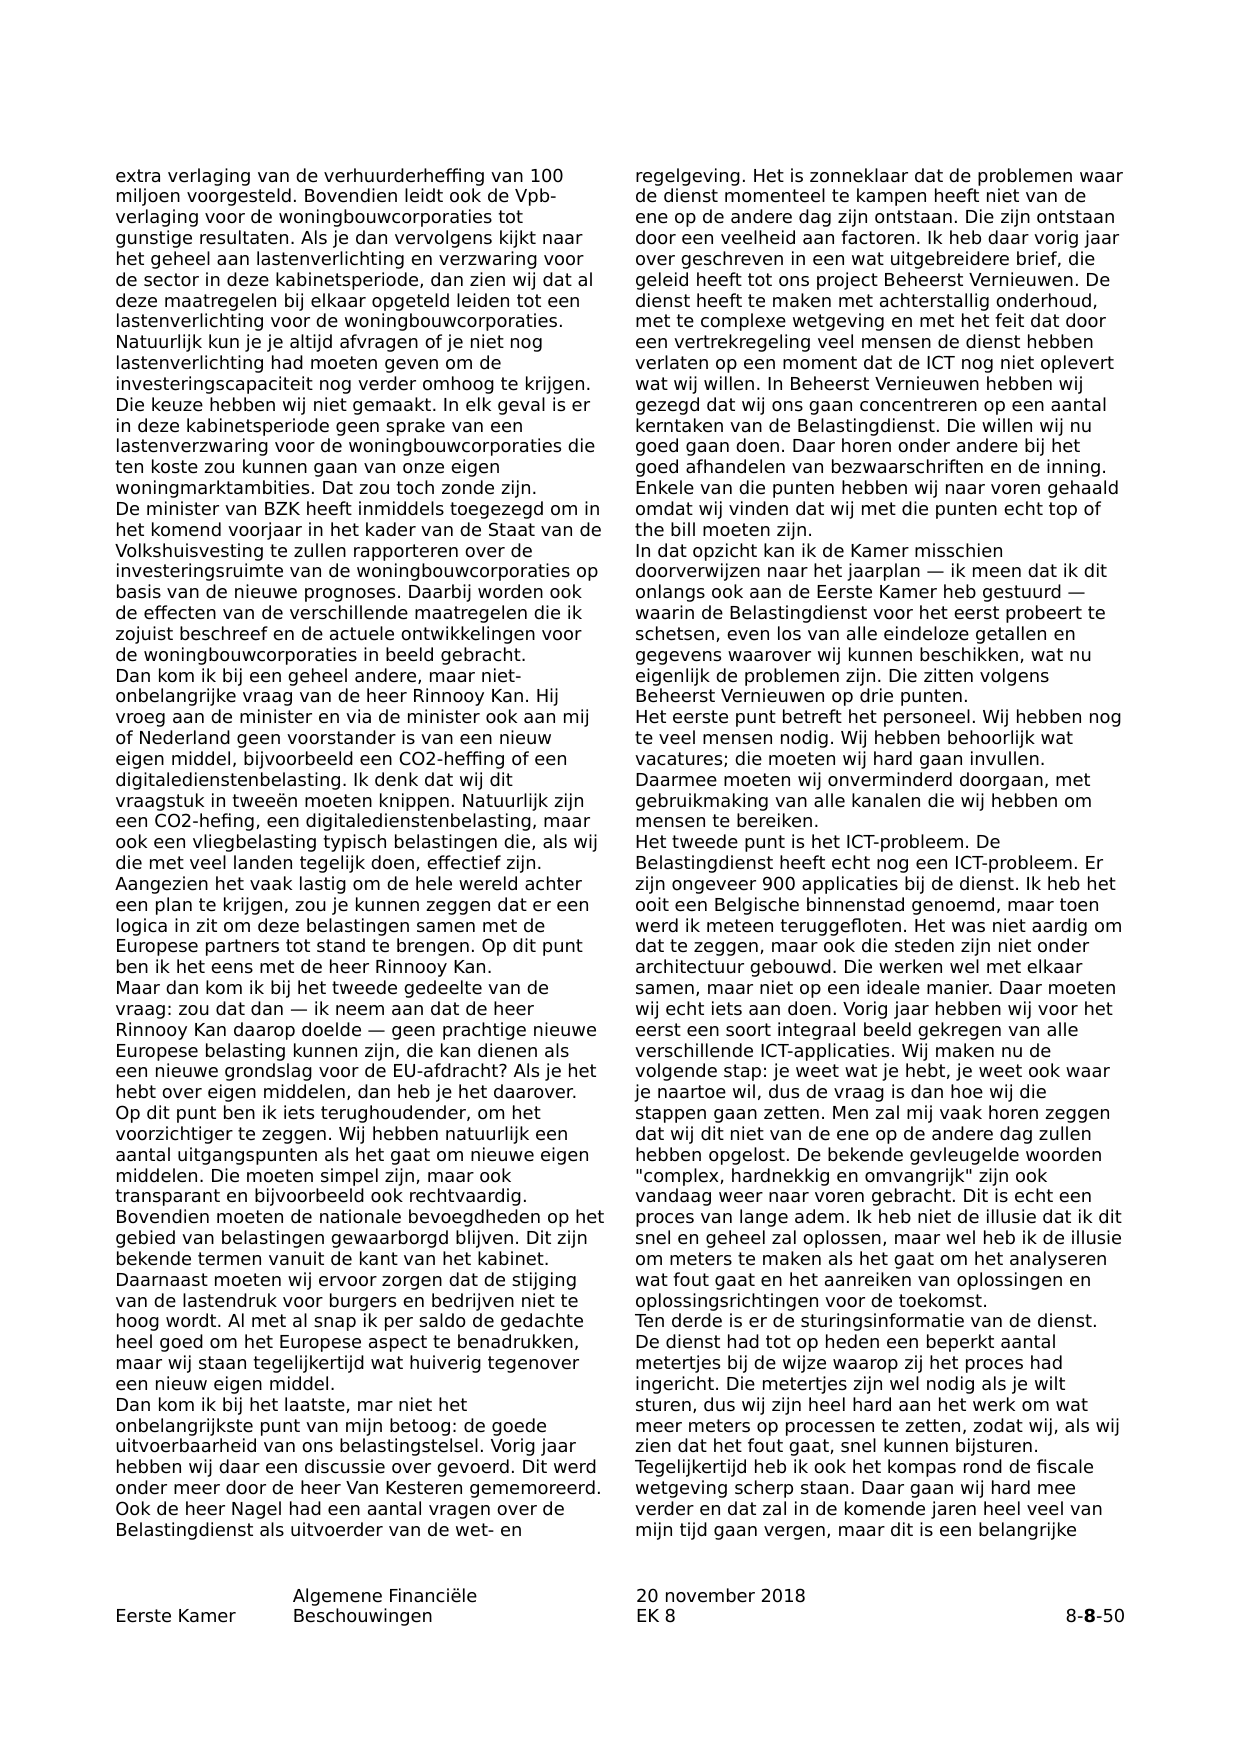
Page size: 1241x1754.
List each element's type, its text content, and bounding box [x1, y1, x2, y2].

text Tegelijkertijd heb ik ook het kompas rond de fiscale wetgeving scherp staan. Daar gaan wij hard mee verder en dat zal in de komende jaren heel veel van mijn tijd gaan vergen, maar dit is een belangrijke [635, 1457, 1125, 1540]
text Het tweede punt is het ICT-probleem. De Belastingdienst heeft echt nog een ICT-probleem. Er zijn ongeveer 900 applicaties bij de dienst. Ik heb het ooit een Belgische binnenstad genoemd, maar toen werd ik meteen teruggefloten. Het was niet aardig om dat te zeggen, maar ook die steden zijn niet onder architectuur gebouwd. Die werken wel met elkaar samen, maar niet op een ideale manier. Daar moeten wij echt iets aan doen. Vorig jaar hebben wij voor het eerst een soort integraal beeld gekregen van alle verschillende ICT-applicaties. Wij maken nu de volgende stap: je weet wat je hebt, je weet ook waar je naartoe wil, dus de vraag is dan hoe wij die stappen gaan zetten. Men zal mij vaak horen zeggen dat wij dit niet van de ene op de andere dag zullen hebben opgelost. De bekende gevleugelde woorden "complex, hardnekkig en omvangrijk" zijn ook vandaag weer naar voren gebracht. Dit is echt een proces van lange adem. Ik heb niet de illusie dat ik dit snel en geheel zal oplossen, maar wel heb ik de illusie om meters te maken als het gaat om het analyseren wat fout gaat en het aanreiken van oplossingen en oplossingsrichtingen voor de toekomst. [635, 832, 1125, 1311]
text Ten derde is er de sturingsinformatie van de dienst. De dienst had tot op heden een beperkt aantal metertjes bij de wijze waarop zij het proces had ingericht. Die metertjes zijn wel nodig als je wilt sturen, dus wij zijn heel hard aan het werk om wat meer meters op processen te zetten, zodat wij, als wij zien dat het fout gaat, snel kunnen bijsturen. [635, 1311, 1125, 1457]
text In dat opzicht kan ik de Kamer misschien doorverwijzen naar het jaarplan — ik meen dat ik dit onlangs ook aan de Eerste Kamer heb gestuurd — waarin de Belastingdienst voor het eerst probeert te schetsen, even los van alle eindeloze getallen en gegevens waarover wij kunnen beschikken, wat nu eigenlijk de problemen zijn. Die zitten volgens Beheerst Vernieuwen op drie punten. [635, 540, 1125, 707]
text Maar dan kom ik bij het tweede gedeelte van de vraag: zou dat dan — ik neem aan dat de heer Rinnooy Kan daarop doelde — geen prachtige nieuwe Europese belasting kunnen zijn, die kan dienen als een nieuwe grondslag voor de EU-afdracht? Als je het hebt over eigen middelen, dan heb je het daarover. Op dit punt ben ik iets terughoudender, om het voorzichtiger te zeggen. Wij hebben natuurlijk een aantal uitgangspunten als het gaat om nieuwe eigen middelen. Die moeten simpel zijn, maar ook transparant en bijvoorbeeld ook rechtvaardig. Bovendien moeten de nationale bevoegdheden op het gebied van belastingen gewaarborgd blijven. Dit zijn bekende termen vanuit de kant van het kabinet. Daarnaast moeten wij ervoor zorgen dat de stijging van de lastendruk voor burgers en bedrijven niet te hoog wordt. Al met al snap ik per saldo de gedachte heel goed om het Europese aspect te benadrukken, maar wij staan tegelijkertijd wat huiverig tegenover een nieuw eigen middel. [115, 978, 605, 1394]
text regelgeving. Het is zonneklaar dat de problemen waar de dienst momenteel te kampen heeft niet van de ene op de andere dag zijn ontstaan. Die zijn ontstaan door een veelheid aan factoren. Ik heb daar vorig jaar over geschreven in een wat uitgebreidere brief, die geleid heeft tot ons project Beheerst Vernieuwen. De dienst heeft te maken met achterstallig onderhoud, met te complexe wetgeving en met het feit dat door een vertrekregeling veel mensen de dienst hebben verlaten op een moment dat de ICT nog niet oplevert wat wij willen. In Beheerst Vernieuwen hebben wij gezegd dat wij ons gaan concentreren op een aantal kerntaken van de Belastingdienst. Die willen wij nu goed gaan doen. Daar horen onder andere bij het goed afhandelen van bezwaarschriften en de inning. Enkele van die punten hebben wij naar voren gehaald omdat wij vinden dat wij met die punten echt top of the bill moeten zijn. [635, 165, 1125, 540]
text Dan kom ik bij een geheel andere, maar niet-onbelangrijke vraag van de heer Rinnooy Kan. Hij vroeg aan de minister en via de minister ook aan mij of Nederland geen voorstander is van een nieuw eigen middel, bijvoorbeeld een CO2-heffing of een digitaledienstenbelasting. Ik denk dat wij dit vraagstuk in tweeën moeten knippen. Natuurlijk zijn een CO2-hefing, een digitaledienstenbelasting, maar ook een vliegbelasting typisch belastingen die, als wij die met veel landen tegelijk doen, effectief zijn. Aangezien het vaak lastig om de hele wereld achter een plan te krijgen, zou je kunnen zeggen dat er een logica in zit om deze belastingen samen met de Europese partners tot stand te brengen. Op dit punt ben ik het eens met de heer Rinnooy Kan. [115, 665, 605, 978]
text De minister van BZK heeft inmiddels toegezegd om in het komend voorjaar in het kader van de Staat van de Volkshuisvesting te zullen rapporteren over de investeringsruimte van de woningbouwcorporaties op basis van de nieuwe prognoses. Daarbij worden ook de effecten van de verschillende maatregelen die ik zojuist beschreef en de actuele ontwikkelingen voor de woningbouwcorporaties in beeld gebracht. [115, 499, 605, 665]
text Het eerste punt betreft het personeel. Wij hebben nog te veel mensen nodig. Wij hebben behoorlijk wat vacatures; die moeten wij hard gaan invullen. Daarmee moeten wij onverminderd doorgaan, met gebruikmaking van alle kanalen die wij hebben om mensen te bereiken. [635, 707, 1125, 832]
text Dan kom ik bij het laatste, mar niet het onbelangrijkste punt van mijn betoog: de goede uitvoerbaarheid van ons belastingstelsel. Vorig jaar hebben wij daar een discussie over gevoerd. Dit werd onder meer door de heer Van Kesteren gememoreerd. Ook de heer Nagel had een aantal vragen over de Belastingdienst als uitvoerder van de wet- en [115, 1394, 605, 1540]
text extra verlaging van de verhuurderheffing van 100 miljoen voorgesteld. Bovendien leidt ook de Vpb-verlaging voor de woningbouwcorporaties tot gunstige resultaten. Als je dan vervolgens kijkt naar het geheel aan lastenverlichting en verzwaring voor de sector in deze kabinetsperiode, dan zien wij dat al deze maatregelen bij elkaar opgeteld leiden tot een lastenverlichting voor de woningbouwcorporaties. Natuurlijk kun je je altijd afvragen of je niet nog lastenverlichting had moeten geven om de investeringscapaciteit nog verder omhoog te krijgen. Die keuze hebben wij niet gemaakt. In elk geval is er in deze kabinetsperiode geen sprake van een lastenverzwaring voor de woningbouwcorporaties die ten koste zou kunnen gaan van onze eigen woningmarktambities. Dat zou toch zonde zijn. [115, 165, 605, 499]
